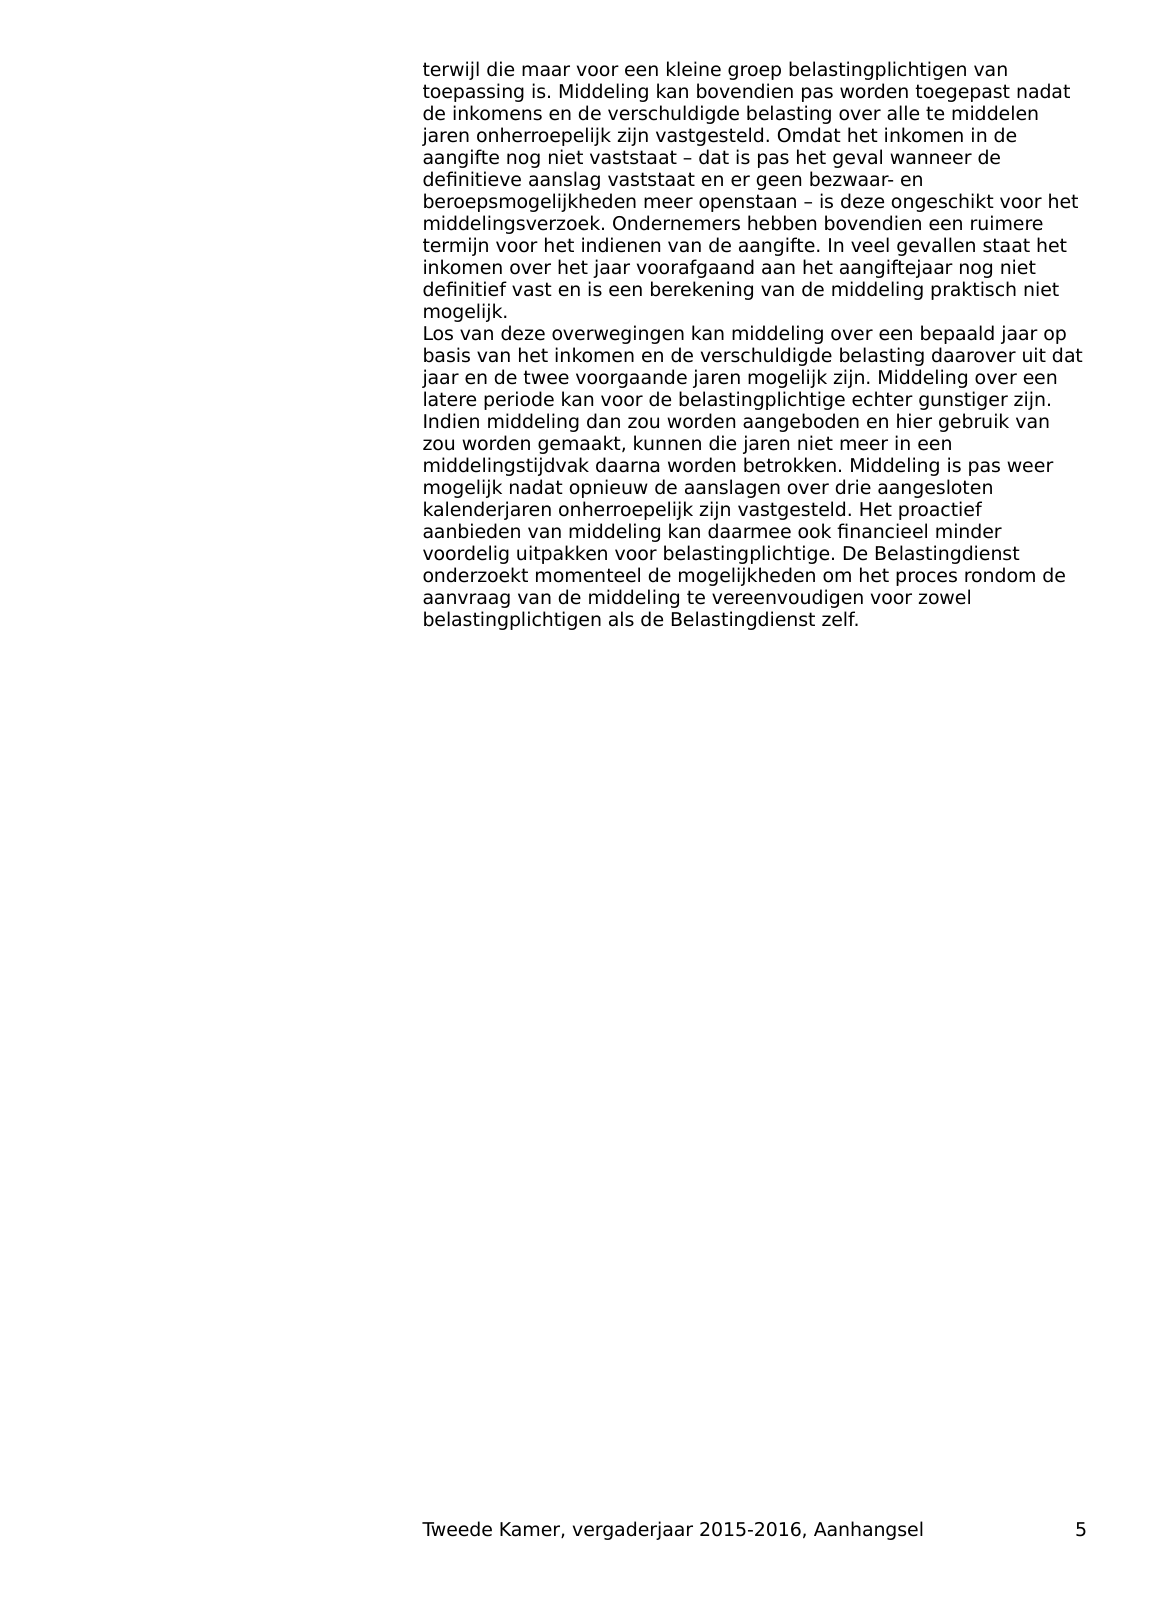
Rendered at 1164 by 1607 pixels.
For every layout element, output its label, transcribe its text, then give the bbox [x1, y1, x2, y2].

text Indien middeling dan zou worden aangeboden en hier gebruik van zou worden gemaakt, kunnen die jaren niet meer in een middelingstijdvak daarna worden betrokken. Middeling is pas weer mogelijk nadat opnieuw de aanslagen over drie aangesloten kalenderjaren onherroepelijk zijn vastgesteld. Het proactief aanbieden van middeling kan daarmee ook financieel minder voordelig uitpakken voor belastingplichtige. De Belastingdienst onderzoekt momenteel de mogelijkheden om het proces rondom de aanvraag van de middeling te vereenvoudigen voor zowel belastingplichtigen als de Belastingdienst zelf. [422, 411, 1087, 631]
text terwijl die maar voor een kleine groep belastingplichtigen van toepassing is. Middeling kan bovendien pas worden toegepast nadat de inkomens en de verschuldigde belasting over alle te middelen jaren onherroepelijk zijn vastgesteld. Omdat het inkomen in de aangifte nog niet vaststaat – dat is pas het geval wanneer de definitieve aanslag vaststaat en er geen bezwaar- en beroepsmogelijkheden meer openstaan – is deze ongeschikt voor het middelingsverzoek. Ondernemers hebben bovendien een ruimere termijn voor het indienen van de aangifte. In veel gevallen staat het inkomen over het jaar voorafgaand aan het aangiftejaar nog niet definitief vast en is een berekening van de middeling praktisch niet mogelijk. [422, 59, 1087, 323]
text Los van deze overwegingen kan middeling over een bepaald jaar op basis van het inkomen en de verschuldigde belasting daarover uit dat jaar en de twee voorgaande jaren mogelijk zijn. Middeling over een latere periode kan voor de belastingplichtige echter gunstiger zijn. [422, 323, 1087, 411]
